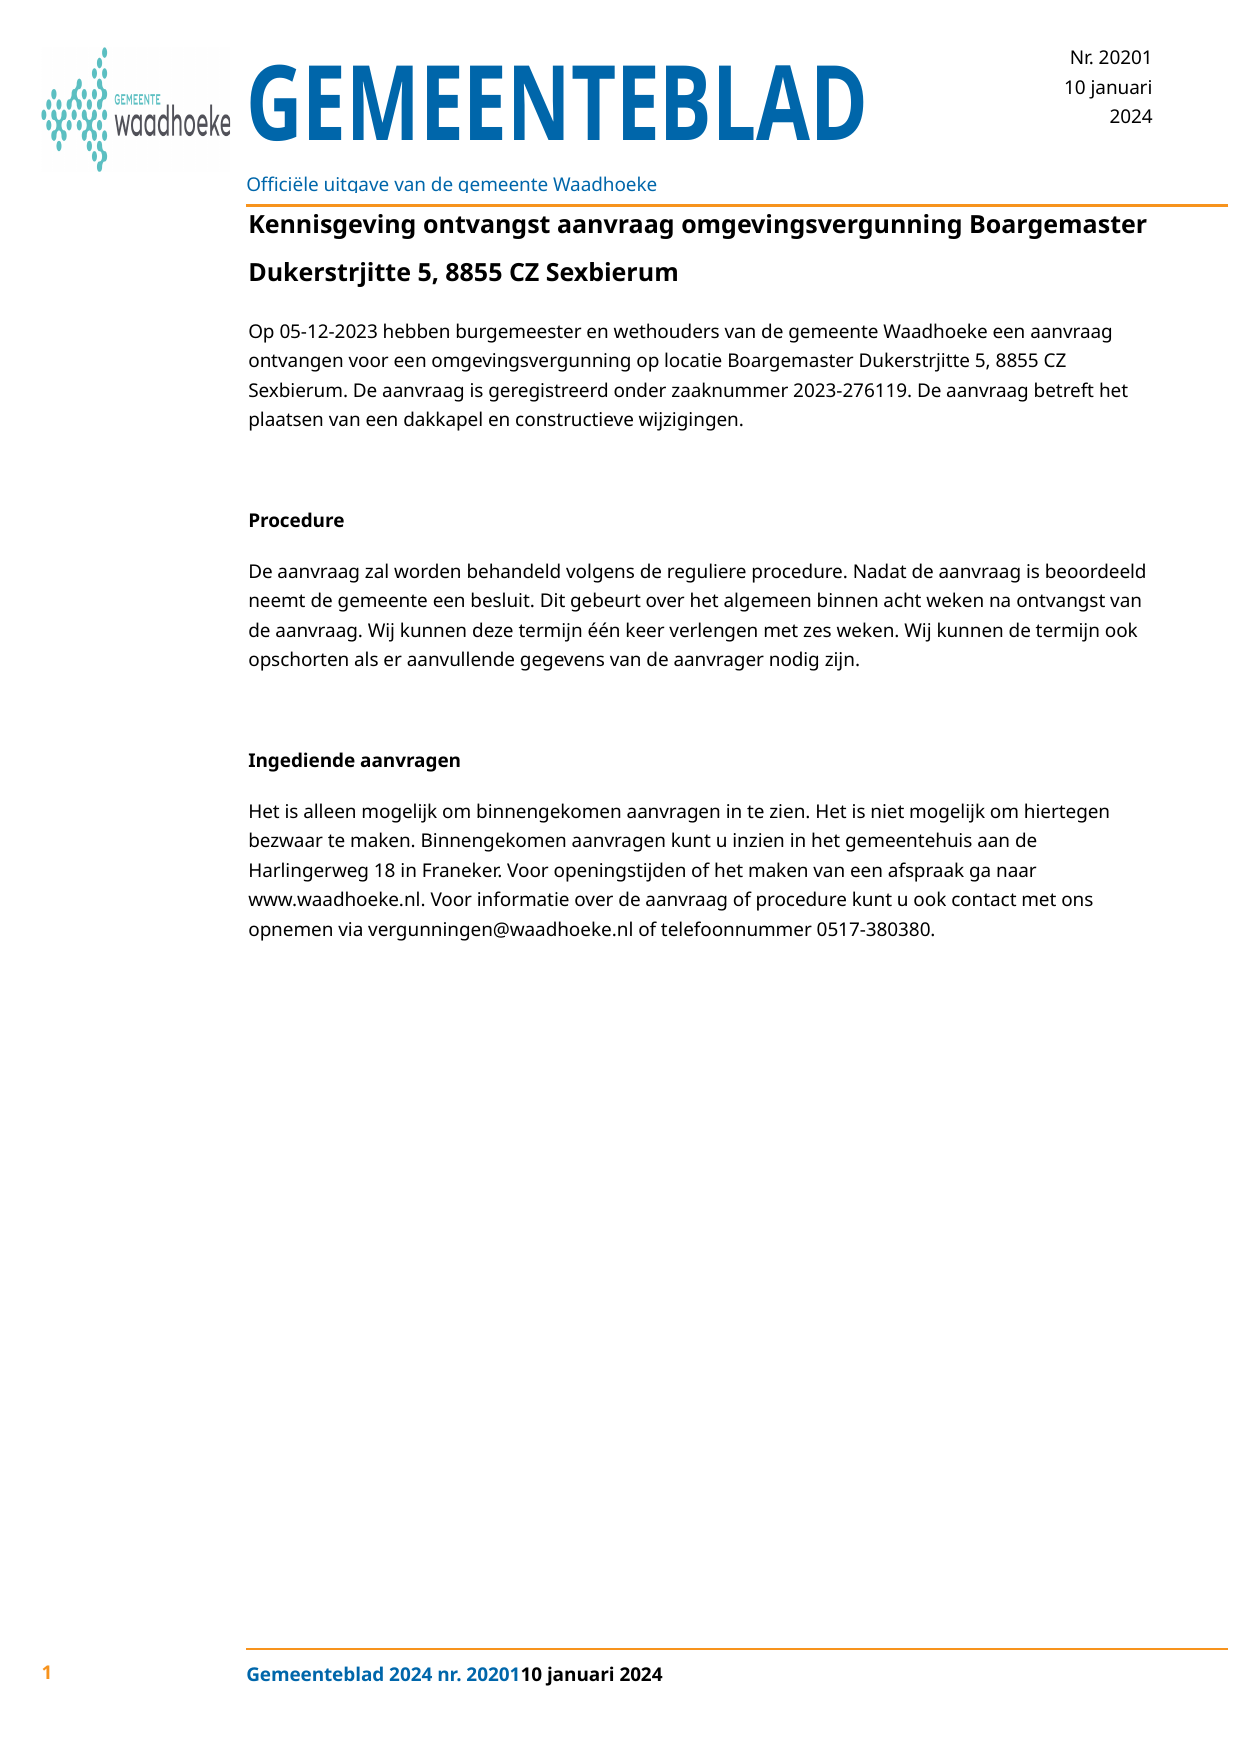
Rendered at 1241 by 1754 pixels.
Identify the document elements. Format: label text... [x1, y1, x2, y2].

text Ingediende aanvragen [248, 747, 1152, 773]
picture [41, 47, 231, 172]
text Het is alleen mogelijk om binnengekomen aanvragen in te zien. Het is niet mogelijk om hiertegen bezwaar te maken. Binnengekomen aanvragen kunt u inzien in het gemeentehuis aan de Harlingerweg 18 in Franeker. Voor openingstijden of het maken van een afspraak ga naar www.waadhoeke.nl. Voor informatie over de aanvraag of procedure kunt u ook contact met ons opnemen via vergunningen@waadhoeke.nl of telefoonnummer 0517-380380. [248, 798, 1152, 942]
text Kennisgeving ontvangst aanvraag omgevingsvergunning Boargemaster Dukerstrjitte 5, 8855 CZ Sexbierum [248, 207, 1152, 288]
text Procedure [248, 507, 1152, 533]
text De aanvraag zal worden behandeld volgens de reguliere procedure. Nadat de aanvraag is beoordeeld neemt de gemeente een besluit. Dit gebeurt over het algemeen binnen acht weken na ontvangst van de aanvraag. Wij kunnen deze termijn één keer verlengen met zes weken. Wij kunnen de termijn ook opschorten als er aanvullende gegevens van de aanvrager nodig zijn. [248, 558, 1152, 672]
text Op 05-12-2023 hebben burgemeester en wethouders van de gemeente Waadhoeke een aanvraag ontvangen voor een omgevingsvergunning op locatie Boargemaster Dukerstrjitte 5, 8855 CZ Sexbierum. De aanvraag is geregistreerd onder zaaknummer 2023-276119. De aanvraag betreft het plaatsen van een dakkapel en constructieve wijzigingen. [248, 318, 1152, 432]
